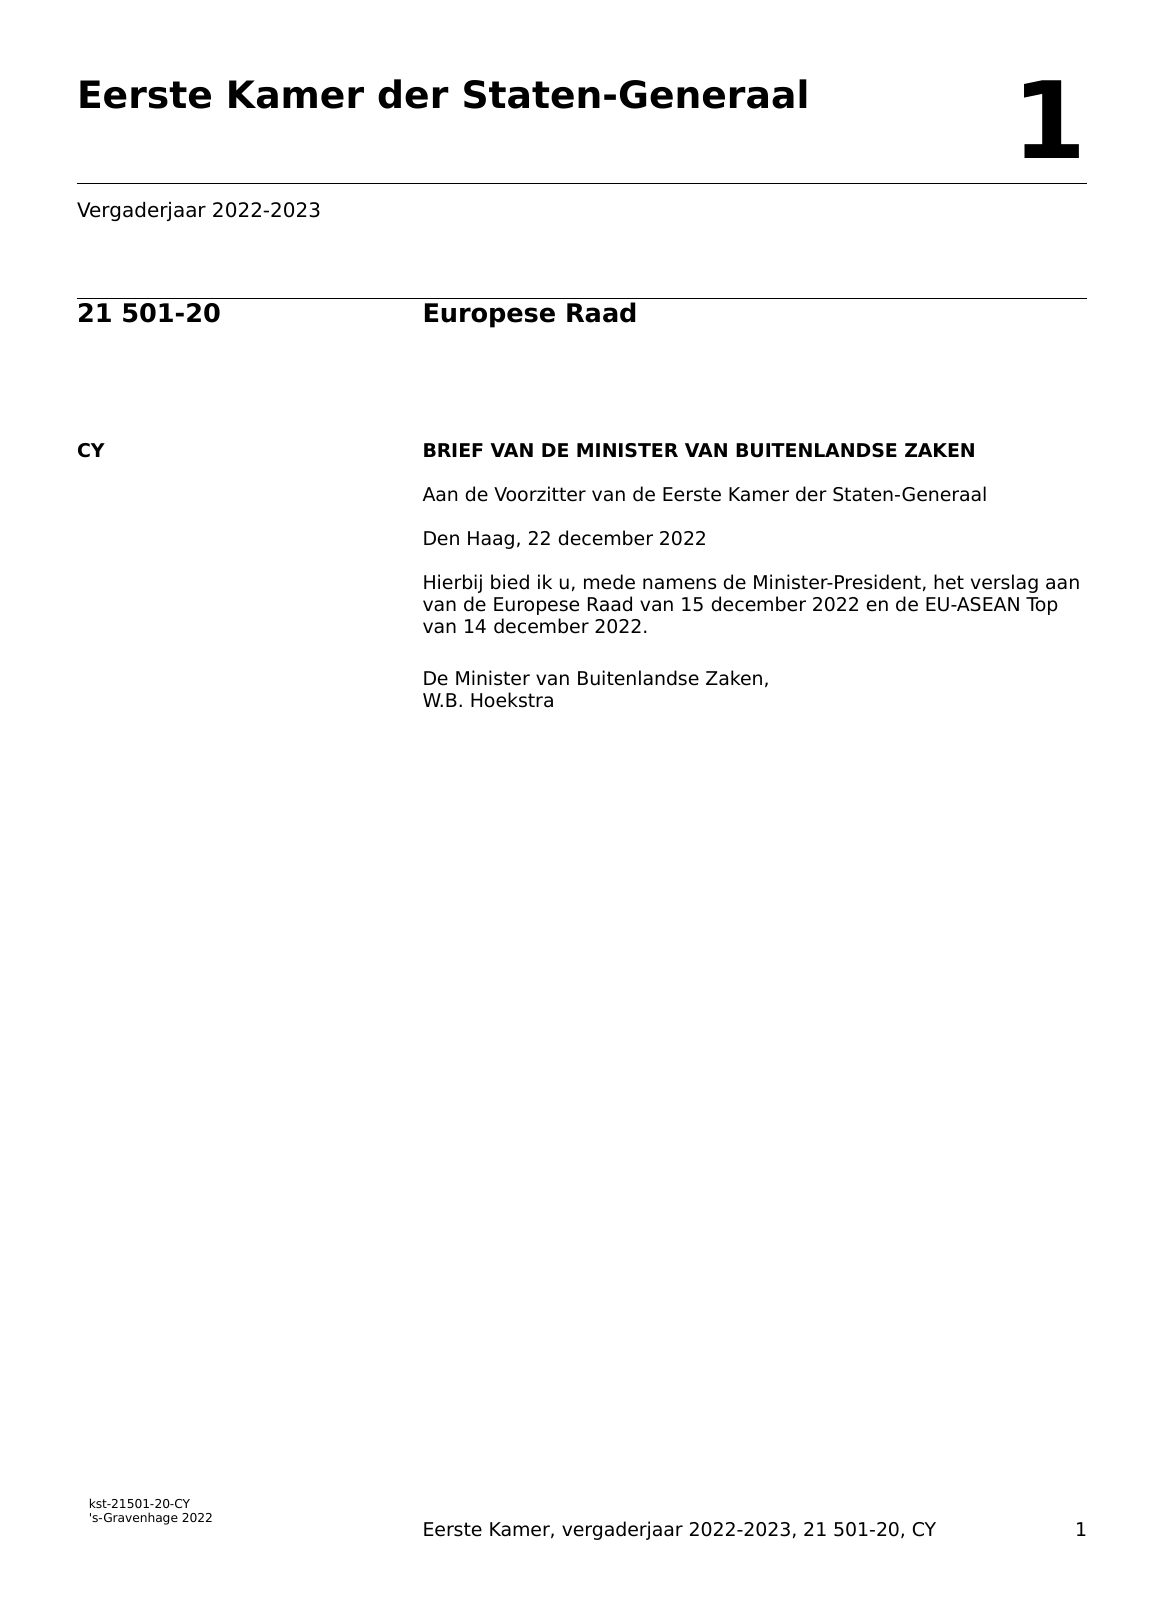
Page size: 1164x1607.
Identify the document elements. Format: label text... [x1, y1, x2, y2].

table_header 1 [886, 59, 1087, 183]
table_header Eerste Kamer der Staten-Generaal [77, 59, 886, 183]
text 's-Gravenhage 2022 [88, 1511, 323, 1525]
text De Minister van Buitenlandse Zaken, W.B. Hoekstra [422, 668, 1087, 712]
text kst-21501-20-CY [88, 1497, 323, 1511]
text Den Haag, 22 december 2022 [422, 528, 1087, 550]
subtitle CY BRIEF VAN DE MINISTER VAN BUITENLANDSE ZAKEN [77, 440, 1087, 462]
subtitle 21 501-20 Europese Raad [77, 299, 1087, 329]
text Aan de Voorzitter van de Eerste Kamer der Staten-Generaal [422, 484, 1087, 506]
table_cell Vergaderjaar 2022-2023 [77, 184, 1087, 298]
text Hierbij bied ik u, mede namens de Minister-President, het verslag aan van de Europese Raad van 15 december 2022 en de EU-ASEAN Top van 14 december 2022. [422, 572, 1087, 638]
